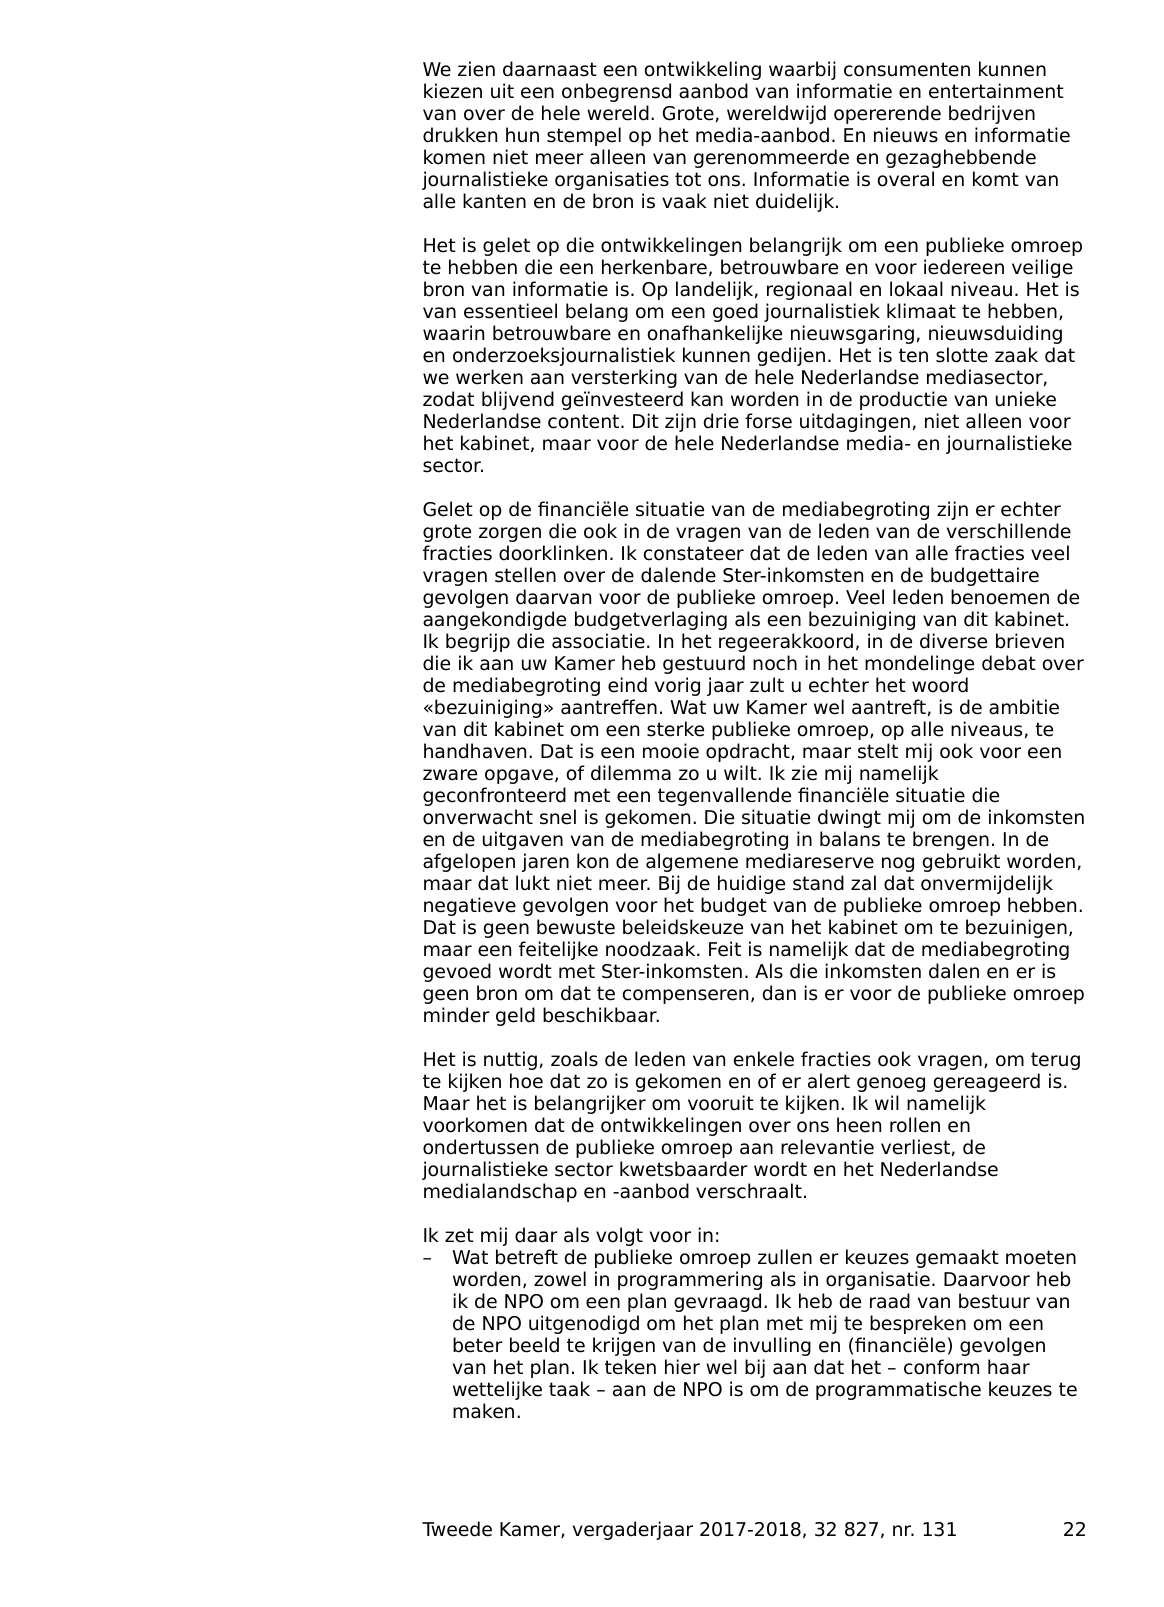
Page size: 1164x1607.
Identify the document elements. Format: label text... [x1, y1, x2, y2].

text Het is nuttig, zoals de leden van enkele fracties ook vragen, om terug te kijken hoe dat zo is gekomen en of er alert genoeg gereageerd is. Maar het is belangrijker om vooruit te kijken. Ik wil namelijk voorkomen dat de ontwikkelingen over ons heen rollen en ondertussen de publieke omroep aan relevantie verliest, de journalistieke sector kwetsbaarder wordt en het Nederlandse medialandschap en -aanbod verschraalt. [422, 1049, 1087, 1203]
text Het is gelet op die ontwikkelingen belangrijk om een publieke omroep te hebben die een herkenbare, betrouwbare en voor iedereen veilige bron van informatie is. Op landelijk, regionaal en lokaal niveau. Het is van essentieel belang om een goed journalistiek klimaat te hebben, waarin betrouwbare en onafhankelijke nieuwsgaring, nieuwsduiding en onderzoeksjournalistiek kunnen gedijen. Het is ten slotte zaak dat we werken aan versterking van de hele Nederlandse mediasector, zodat blijvend geïnvesteerd kan worden in de productie van unieke Nederlandse content. Dit zijn drie forse uitdagingen, niet alleen voor het kabinet, maar voor de hele Nederlandse media- en journalistieke sector. [422, 235, 1087, 477]
text Gelet op de financiële situatie van de mediabegroting zijn er echter grote zorgen die ook in de vragen van de leden van de verschillende fracties doorklinken. Ik constateer dat de leden van alle fracties veel vragen stellen over de dalende Ster-inkomsten en de budgettaire gevolgen daarvan voor de publieke omroep. Veel leden benoemen de aangekondigde budgetverlaging als een bezuiniging van dit kabinet. Ik begrijp die associatie. In het regeerakkoord, in de diverse brieven die ik aan uw Kamer heb gestuurd noch in het mondelinge debat over de mediabegroting eind vorig jaar zult u echter het woord «bezuiniging» aantreffen. Wat uw Kamer wel aantreft, is de ambitie van dit kabinet om een sterke publieke omroep, op alle niveaus, te handhaven. Dat is een mooie opdracht, maar stelt mij ook voor een zware opgave, of dilemma zo u wilt. Ik zie mij namelijk geconfronteerd met een tegenvallende financiële situatie die onverwacht snel is gekomen. Die situatie dwingt mij om de inkomsten en de uitgaven van de mediabegroting in balans te brengen. In de afgelopen jaren kon de algemene mediareserve nog gebruikt worden, maar dat lukt niet meer. Bij de huidige stand zal dat onvermijdelijk negatieve gevolgen voor het budget van de publieke omroep hebben. Dat is geen bewuste beleidskeuze van het kabinet om te bezuinigen, maar een feitelijke noodzaak. Feit is namelijk dat de mediabegroting gevoed wordt met Ster-inkomsten. Als die inkomsten dalen en er is geen bron om dat te compenseren, dan is er voor de publieke omroep minder geld beschikbaar. [422, 499, 1087, 1027]
text – Wat betreft de publieke omroep zullen er keuzes gemaakt moeten worden, zowel in programmering als in organisatie. Daarvoor heb ik de NPO om een plan gevraagd. Ik heb de raad van bestuur van de NPO uitgenodigd om het plan met mij te bespreken om een beter beeld te krijgen van de invulling en (financiële) gevolgen van het plan. Ik teken hier wel bij aan dat het – conform haar wettelijke taak – aan de NPO is om de programmatische keuzes te maken. [422, 1247, 1087, 1423]
text We zien daarnaast een ontwikkeling waarbij consumenten kunnen kiezen uit een onbegrensd aanbod van informatie en entertainment van over de hele wereld. Grote, wereldwijd opererende bedrijven drukken hun stempel op het media-aanbod. En nieuws en informatie komen niet meer alleen van gerenommeerde en gezaghebbende journalistieke organisaties tot ons. Informatie is overal en komt van alle kanten en de bron is vaak niet duidelijk. [422, 59, 1087, 213]
text Ik zet mij daar als volgt voor in: [422, 1225, 1087, 1247]
